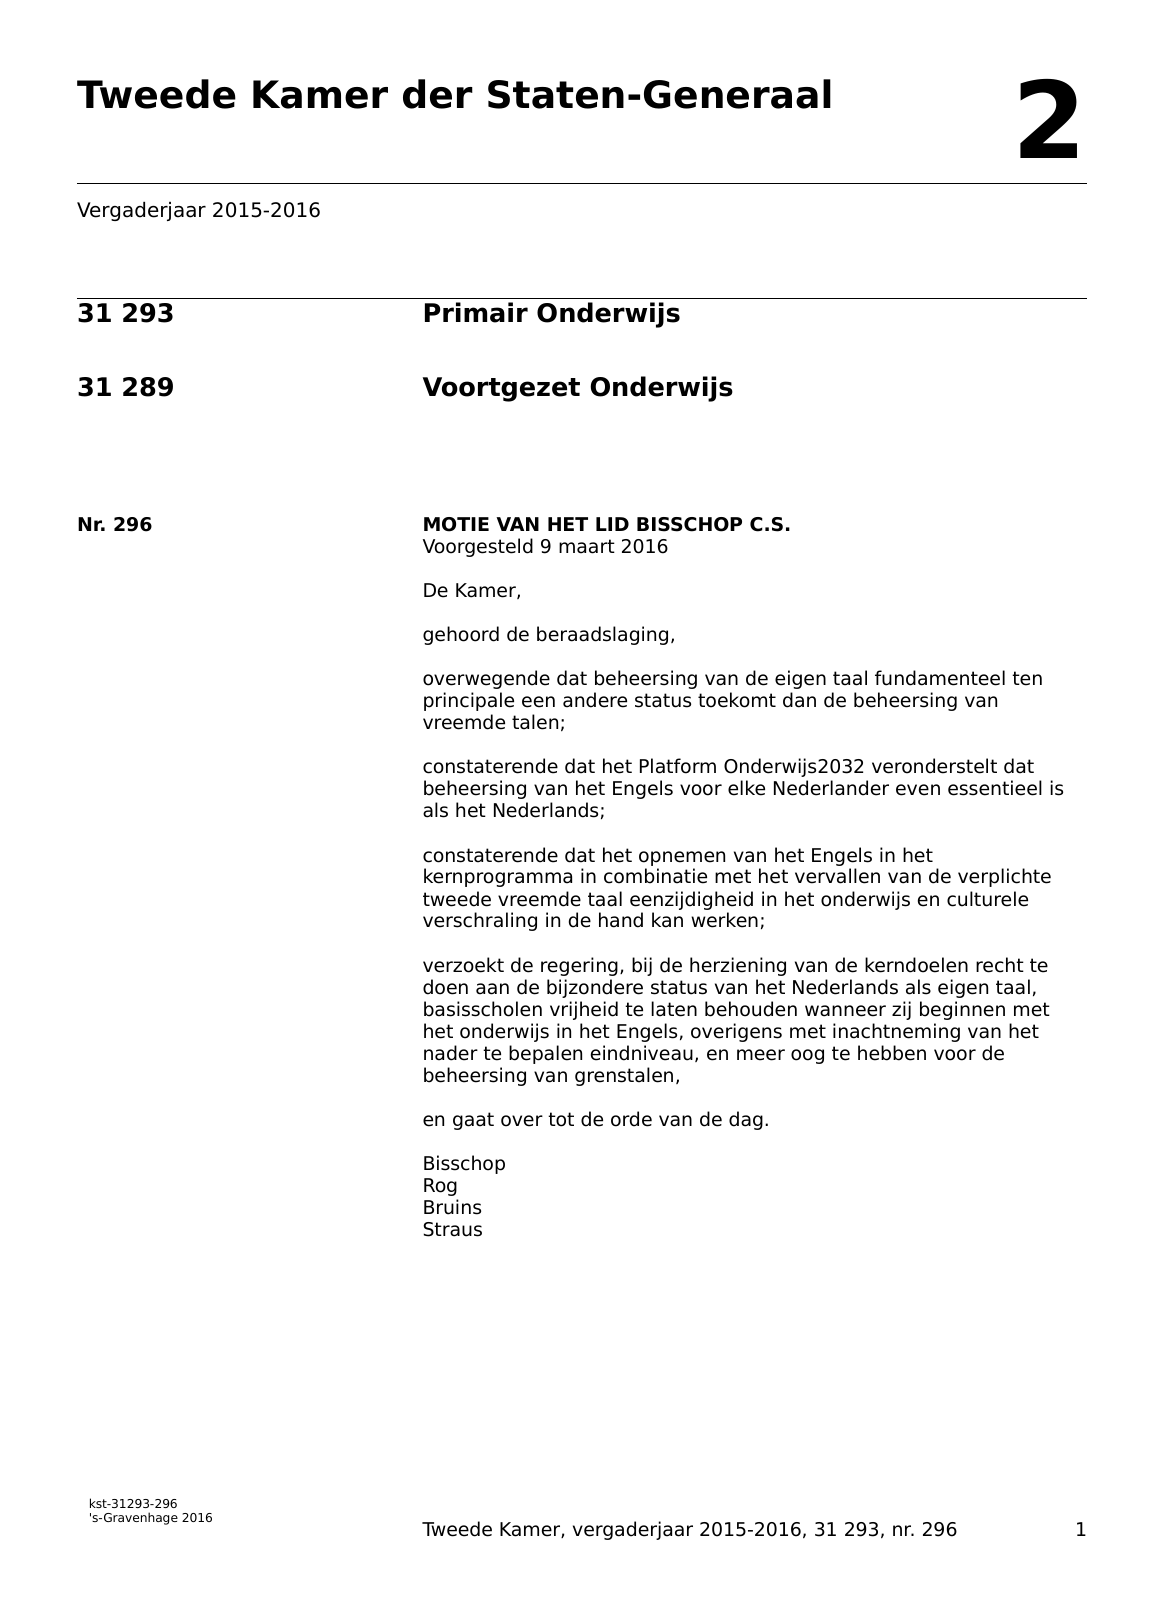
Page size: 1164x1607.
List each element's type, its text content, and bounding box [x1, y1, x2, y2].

text gehoord de beraadslaging, [422, 624, 1087, 646]
text constaterende dat het Platform Onderwijs2032 veronderstelt dat beheersing van het Engels voor elke Nederlander even essentieel is als het Nederlands; [422, 756, 1087, 822]
text constaterende dat het opnemen van het Engels in het kernprogramma in combinatie met het vervallen van de verplichte tweede vreemde taal eenzijdigheid in het onderwijs en culturele verschraling in de hand kan werken; [422, 844, 1087, 932]
text overwegende dat beheersing van de eigen taal fundamenteel ten principale een andere status toekomt dan de beheersing van vreemde talen; [422, 668, 1087, 734]
text Rog [422, 1175, 1087, 1197]
subtitle 31 293 Primair Onderwijs [77, 299, 1087, 329]
text Bruins [422, 1197, 1087, 1219]
text en gaat over tot de orde van de dag. [422, 1109, 1087, 1131]
subtitle Nr. 296 MOTIE VAN HET LID BISSCHOP C.S. [77, 514, 1087, 536]
text Straus [422, 1219, 1087, 1241]
text kst-31293-296 [88, 1497, 323, 1511]
table_header Tweede Kamer der Staten-Generaal [77, 59, 886, 183]
text 's-Gravenhage 2016 [88, 1511, 323, 1525]
text Voorgesteld 9 maart 2016 [422, 536, 1087, 558]
text verzoekt de regering, bij de herziening van de kerndoelen recht te doen aan de bijzondere status van het Nederlands als eigen taal, basisscholen vrijheid te laten behouden wanneer zij beginnen met het onderwijs in het Engels, overigens met inachtneming van het nader te bepalen eindniveau, en meer oog te hebben voor de beheersing van grenstalen, [422, 954, 1087, 1086]
text Bisschop [422, 1153, 1087, 1175]
subtitle 31 289 Voortgezet Onderwijs [77, 373, 1087, 403]
text De Kamer, [422, 580, 1087, 602]
table_cell Vergaderjaar 2015-2016 [77, 184, 1087, 298]
table_header 2 [886, 59, 1087, 183]
